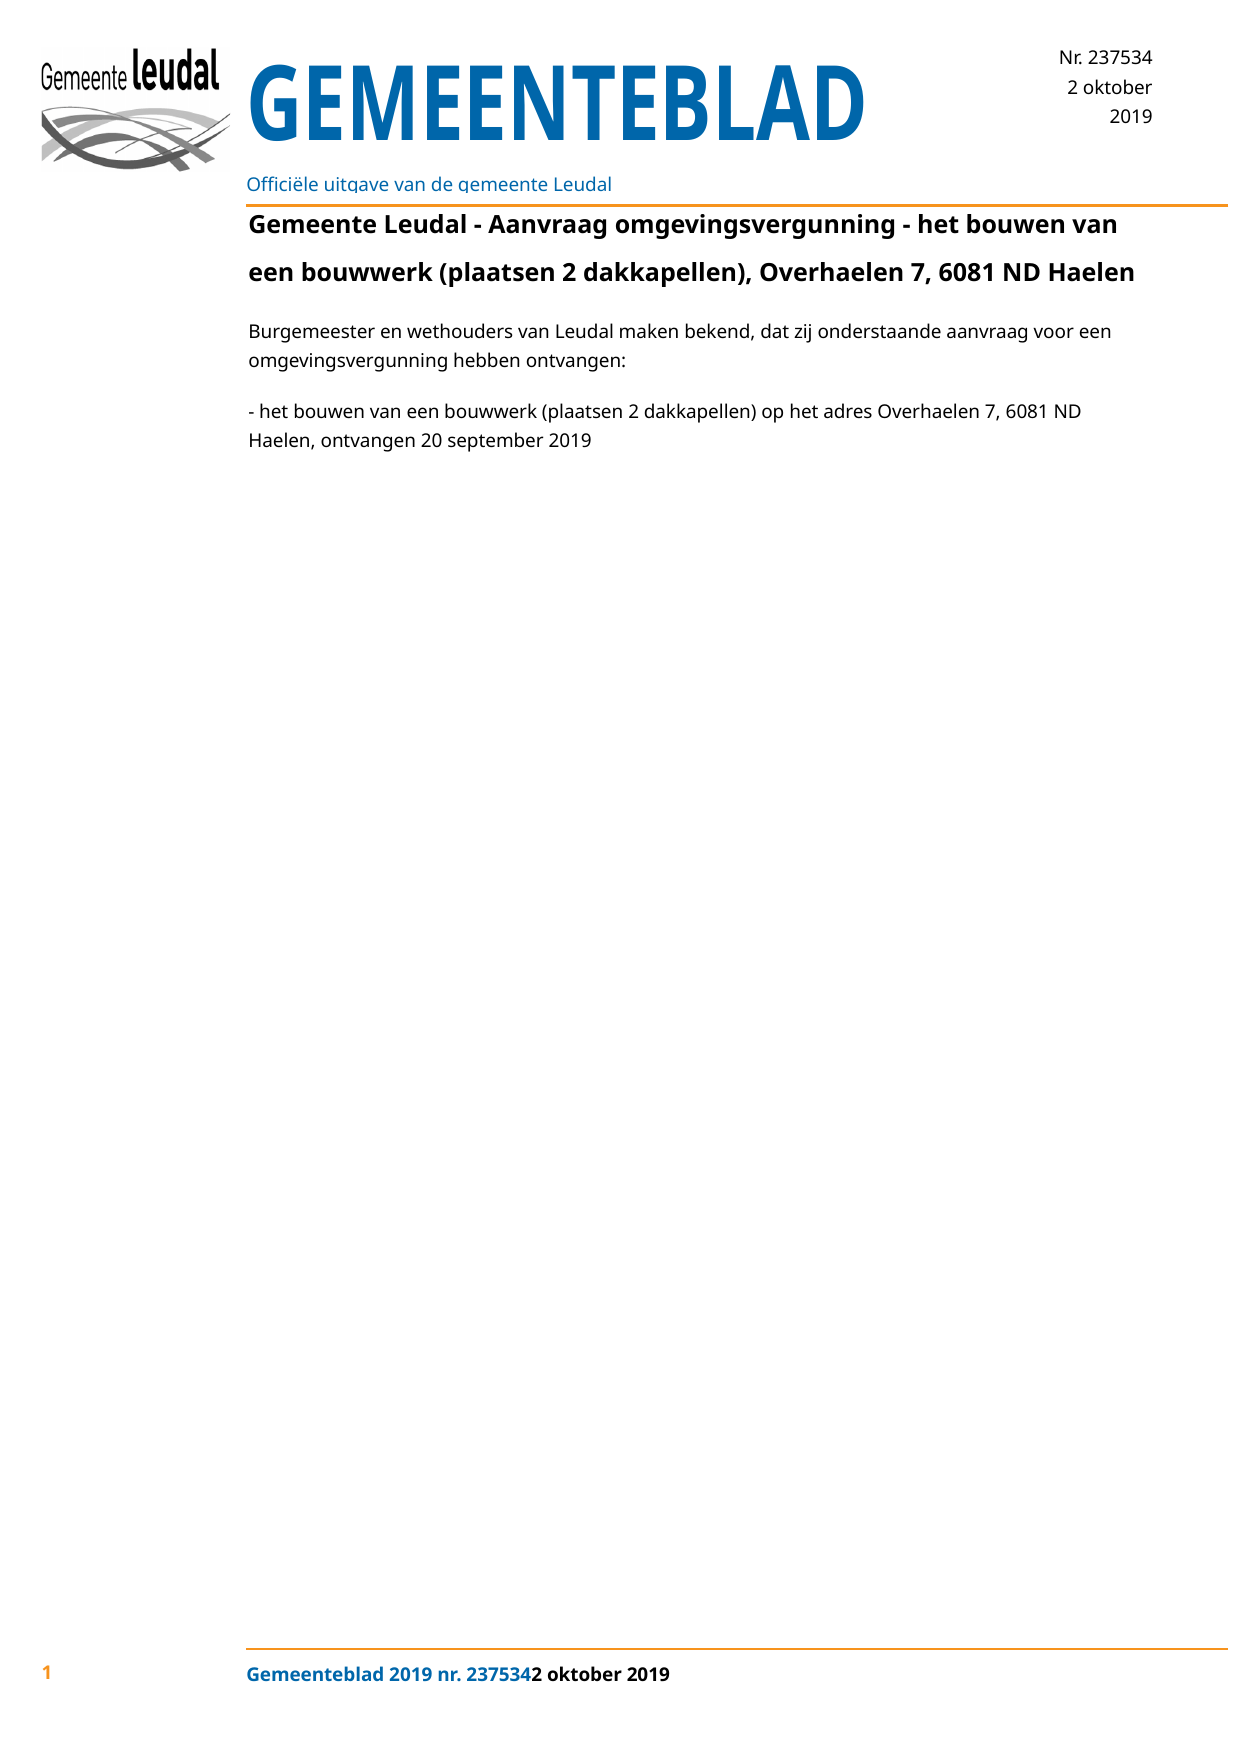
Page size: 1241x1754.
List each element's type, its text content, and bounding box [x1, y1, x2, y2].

text Burgemeester en wethouders van Leudal maken bekend, dat zij onderstaande aanvraag voor een omgevingsvergunning hebben ontvangen: [248, 318, 1152, 373]
text Gemeente Leudal - Aanvraag omgevingsvergunning - het bouwen van een bouwwerk (plaatsen 2 dakkapellen), Overhaelen 7, 6081 ND Haelen [248, 207, 1152, 288]
picture [41, 47, 231, 172]
text - het bouwen van een bouwwerk (plaatsen 2 dakkapellen) op het adres Overhaelen 7, 6081 ND Haelen, ontvangen 20 september 2019 [248, 398, 1152, 453]
